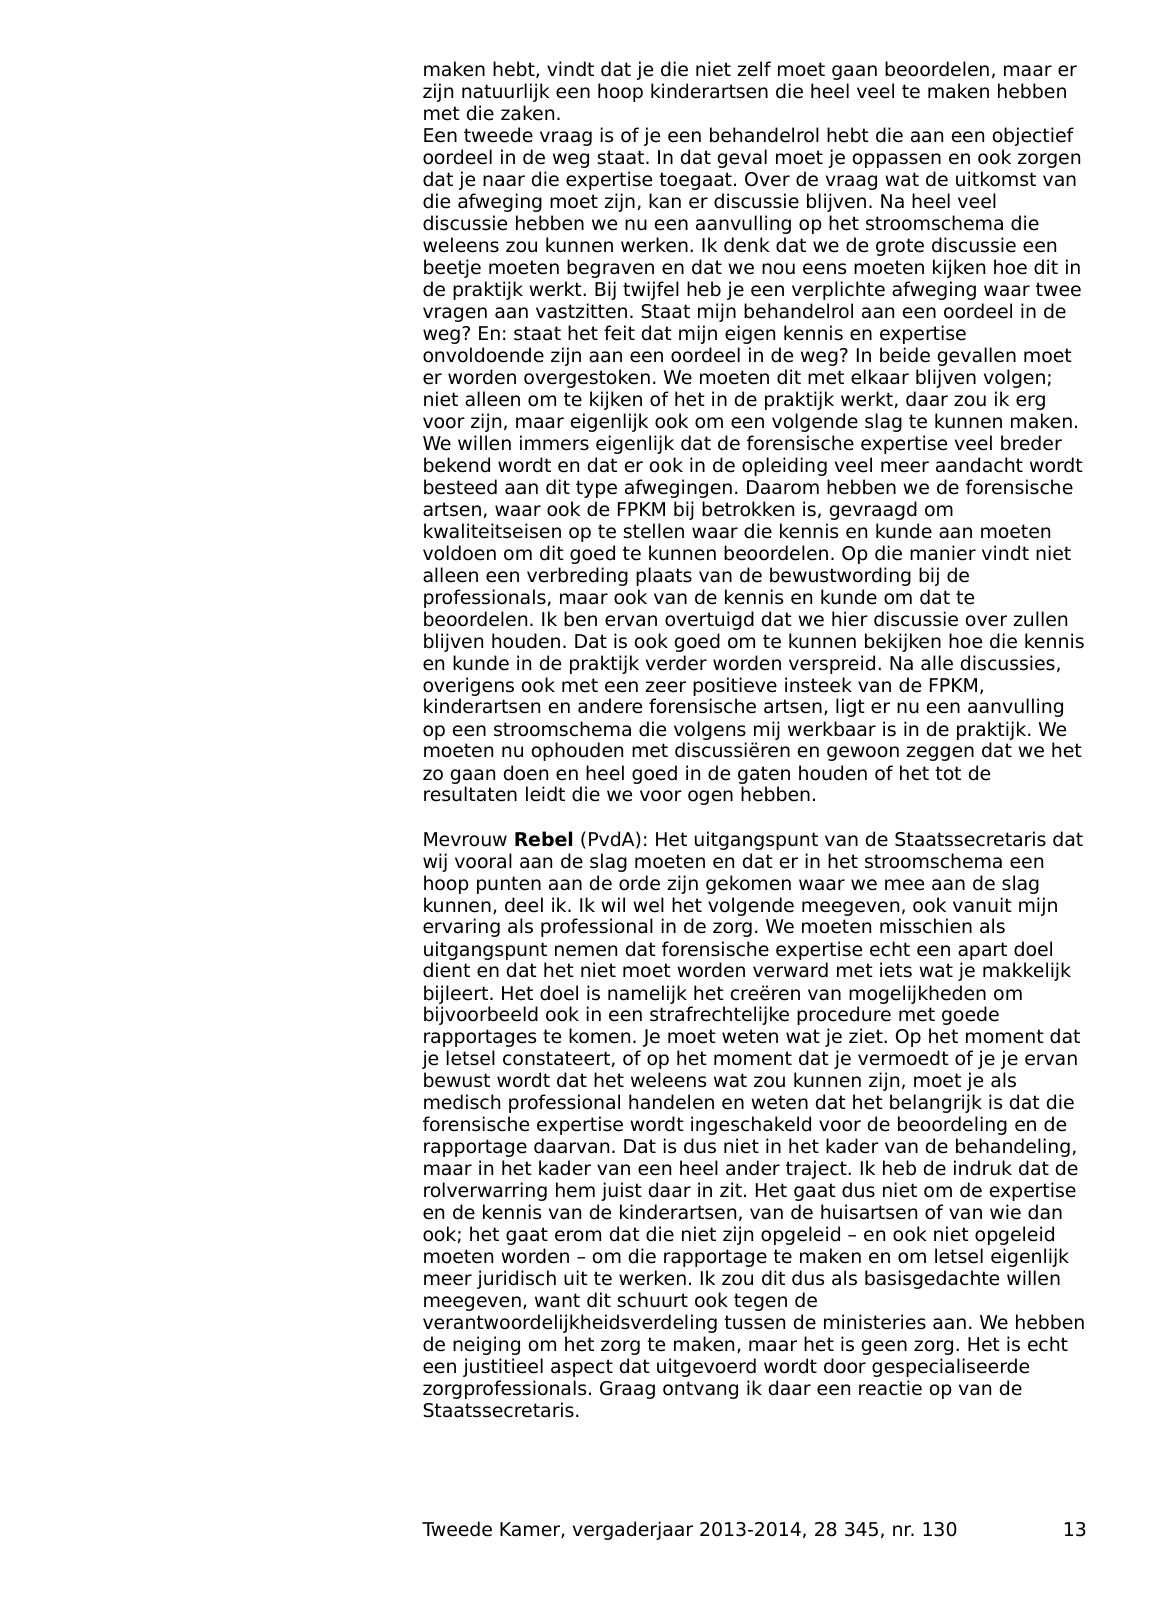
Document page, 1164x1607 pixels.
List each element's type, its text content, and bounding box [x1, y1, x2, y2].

text Een tweede vraag is of je een behandelrol hebt die aan een objectief oordeel in de weg staat. In dat geval moet je oppassen en ook zorgen dat je naar die expertise toegaat. Over de vraag wat de uitkomst van die afweging moet zijn, kan er discussie blijven. Na heel veel discussie hebben we nu een aanvulling op het stroomschema die weleens zou kunnen werken. Ik denk dat we de grote discussie een beetje moeten begraven en dat we nou eens moeten kijken hoe dit in de praktijk werkt. Bij twijfel heb je een verplichte afweging waar twee vragen aan vastzitten. Staat mijn behandelrol aan een oordeel in de weg? En: staat het feit dat mijn eigen kennis en expertise onvoldoende zijn aan een oordeel in de weg? In beide gevallen moet er worden overgestoken. We moeten dit met elkaar blijven volgen; niet alleen om te kijken of het in de praktijk werkt, daar zou ik erg voor zijn, maar eigenlijk ook om een volgende slag te kunnen maken. We willen immers eigenlijk dat de forensische expertise veel breder bekend wordt en dat er ook in de opleiding veel meer aandacht wordt besteed aan dit type afwegingen. Daarom hebben we de forensische artsen, waar ook de FPKM bij betrokken is, gevraagd om kwaliteitseisen op te stellen waar die kennis en kunde aan moeten voldoen om dit goed te kunnen beoordelen. Op die manier vindt niet alleen een verbreding plaats van de bewustwording bij de professionals, maar ook van de kennis en kunde om dat te beoordelen. Ik ben ervan overtuigd dat we hier discussie over zullen blijven houden. Dat is ook goed om te kunnen bekijken hoe die kennis en kunde in de praktijk verder worden verspreid. Na alle discussies, overigens ook met een zeer positieve insteek van de FPKM, kinderartsen en andere forensische artsen, ligt er nu een aanvulling op een stroomschema die volgens mij werkbaar is in de praktijk. We moeten nu ophouden met discussiëren en gewoon zeggen dat we het zo gaan doen en heel goed in de gaten houden of het tot de resultaten leidt die we voor ogen hebben. [422, 125, 1087, 806]
text Mevrouw Rebel (PvdA): Het uitgangspunt van de Staatssecretaris dat wij vooral aan de slag moeten en dat er in het stroomschema een hoop punten aan de orde zijn gekomen waar we mee aan de slag kunnen, deel ik. Ik wil wel het volgende meegeven, ook vanuit mijn ervaring als professional in de zorg. We moeten misschien als uitgangspunt nemen dat forensische expertise echt een apart doel dient en dat het niet moet worden verward met iets wat je makkelijk bijleert. Het doel is namelijk het creëren van mogelijkheden om bijvoorbeeld ook in een strafrechtelijke procedure met goede rapportages te komen. Je moet weten wat je ziet. Op het moment dat je letsel constateert, of op het moment dat je vermoedt of je je ervan bewust wordt dat het weleens wat zou kunnen zijn, moet je als medisch professional handelen en weten dat het belangrijk is dat die forensische expertise wordt ingeschakeld voor de beoordeling en de rapportage daarvan. Dat is dus niet in het kader van de behandeling, maar in het kader van een heel ander traject. Ik heb de indruk dat de rolverwarring hem juist daar in zit. Het gaat dus niet om de expertise en de kennis van de kinderartsen, van de huisartsen of van wie dan ook; het gaat erom dat die niet zijn opgeleid – en ook niet opgeleid moeten worden – om die rapportage te maken en om letsel eigenlijk meer juridisch uit te werken. Ik zou dit dus als basisgedachte willen meegeven, want dit schuurt ook tegen de verantwoordelijkheidsverdeling tussen de ministeries aan. We hebben de neiging om het zorg te maken, maar het is geen zorg. Het is echt een justitieel aspect dat uitgevoerd wordt door gespecialiseerde zorgprofessionals. Graag ontvang ik daar een reactie op van de Staatssecretaris. [422, 828, 1087, 1422]
text maken hebt, vindt dat je die niet zelf moet gaan beoordelen, maar er zijn natuurlijk een hoop kinderartsen die heel veel te maken hebben met die zaken. [422, 59, 1087, 125]
